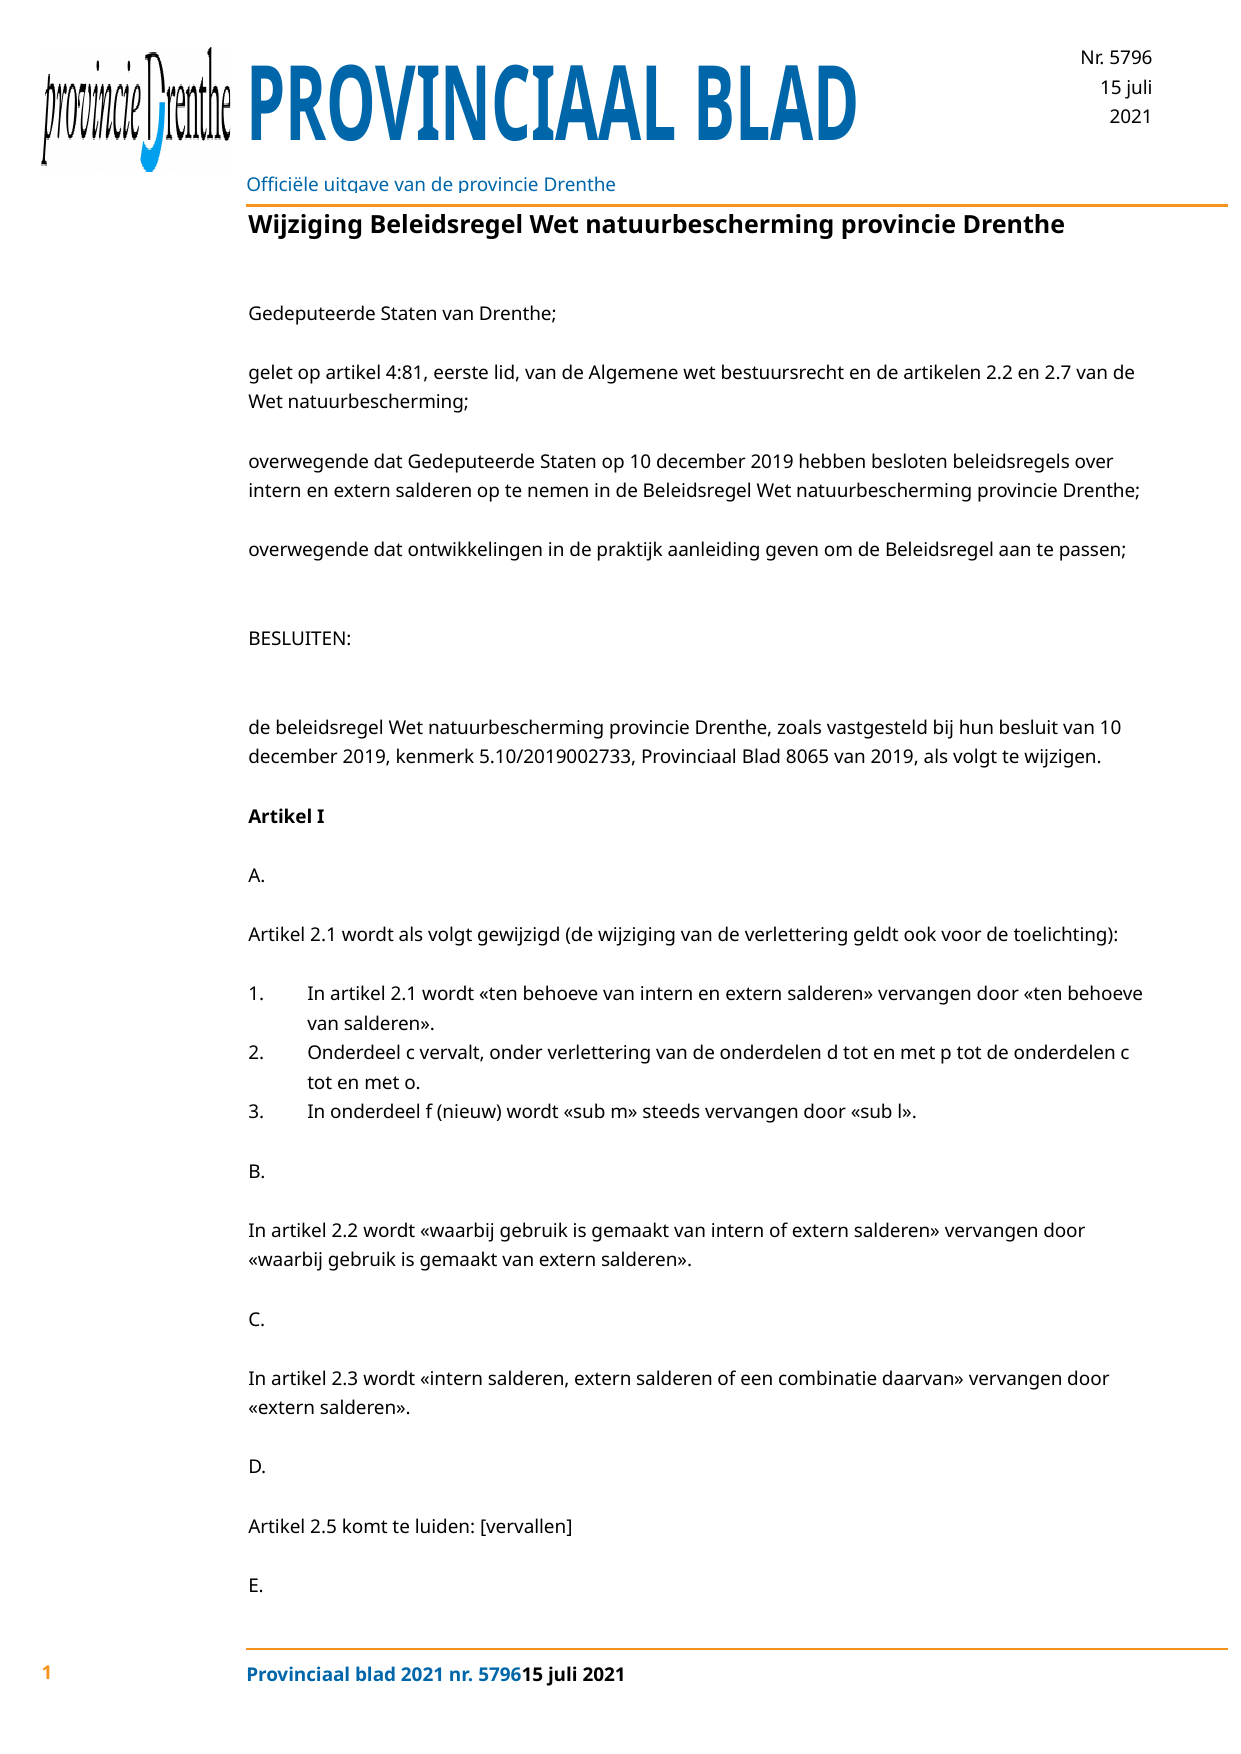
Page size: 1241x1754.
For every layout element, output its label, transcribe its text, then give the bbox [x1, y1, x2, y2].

text B. [248, 1158, 1152, 1183]
text BESLUITEN: [248, 625, 1152, 651]
list In onderdeel f (nieuw) wordt «sub m» steeds vervangen door «sub l». [248, 1099, 1152, 1124]
text de beleidsregel Wet natuurbescherming provincie Drenthe, zoals vastgesteld bij hun besluit van 10 december 2019, kenmerk 5.10/2019002733, Provinciaal Blad 8065 van 2019, als volgt te wijzigen. [248, 714, 1152, 769]
text overwegende dat ontwikkelingen in de praktijk aanleiding geven om de Beleidsregel aan te passen; [248, 537, 1152, 562]
list Onderdeel c vervalt, onder verlettering van de onderdelen d tot en met p tot de onderdelen c tot en met o. [248, 1039, 1152, 1095]
text Artikel 2.5 komt te luiden: [vervallen] [248, 1513, 1152, 1538]
text D. [248, 1454, 1152, 1479]
text In artikel 2.2 wordt «waarbij gebruik is gemaakt van intern of extern salderen» vervangen door «waarbij gebruik is gemaakt van extern salderen». [248, 1217, 1152, 1272]
text Gedeputeerde Staten van Drenthe; [248, 300, 1152, 326]
picture [41, 47, 231, 172]
text Artikel I [248, 803, 1152, 828]
text Wijziging Beleidsregel Wet natuurbescherming provincie Drenthe [248, 207, 1152, 241]
list In artikel 2.1 wordt «ten behoeve van intern en extern salderen» vervangen door «ten behoeve van salderen». [248, 980, 1152, 1036]
text gelet op artikel 4:81, eerste lid, van de Algemene wet bestuursrecht en de artikelen 2.2 en 2.7 van de Wet natuurbescherming; [248, 359, 1152, 414]
text In artikel 2.3 wordt «intern salderen, extern salderen of een combinatie daarvan» vervangen door «extern salderen». [248, 1365, 1152, 1420]
text Artikel 2.1 wordt als volgt gewijzigd (de wijziging van de verlettering geldt ook voor de toelichting): [248, 921, 1152, 947]
text overwegende dat Gedeputeerde Staten op 10 december 2019 hebben besloten beleidsregels over intern en extern salderen op te nemen in de Beleidsregel Wet natuurbescherming provincie Drenthe; [248, 448, 1152, 503]
text A. [248, 862, 1152, 888]
text E. [248, 1572, 1152, 1598]
text C. [248, 1306, 1152, 1331]
